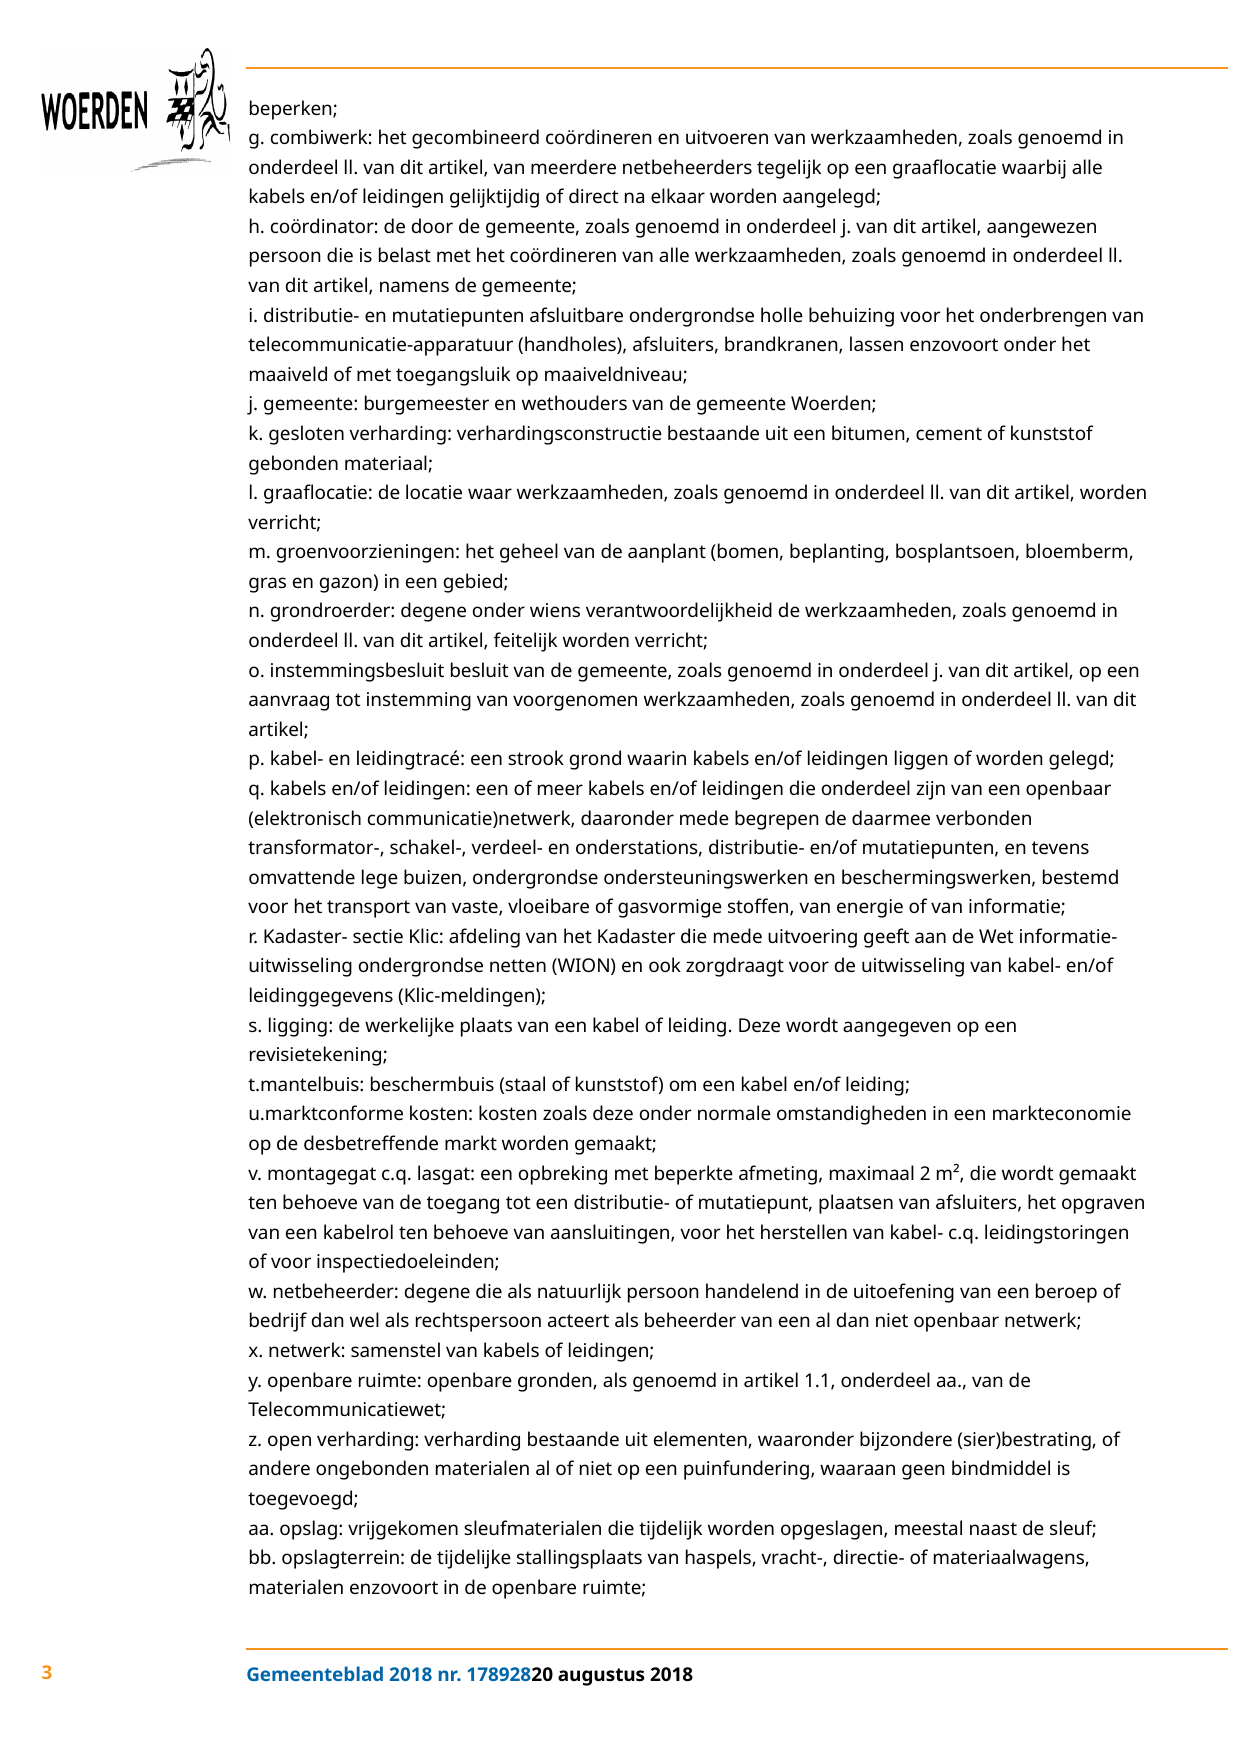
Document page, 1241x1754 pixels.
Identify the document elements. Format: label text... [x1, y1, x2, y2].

text bb. opslagterrein: de tijdelijke stallingsplaats van haspels, vracht-, directie- of materiaalwagens, materialen enzovoort in de openbare ruimte; [248, 1544, 1152, 1600]
text beperken; [248, 95, 1152, 121]
text p. kabel- en leidingtracé: een strook grond waarin kabels en/of leidingen liggen of worden gelegd; [248, 746, 1152, 771]
text i. distributie- en mutatiepunten afsluitbare ondergrondse holle behuizing voor het onderbrengen van telecommunicatie-apparatuur (handholes), afsluiters, brandkranen, lassen enzovoort onder het maaiveld of met toegangsluik op maaiveldniveau; [248, 302, 1152, 387]
text j. gemeente: burgemeester en wethouders van de gemeente Woerden; [248, 391, 1152, 416]
text l. graaflocatie: de locatie waar werkzaamheden, zoals genoemd in onderdeel ll. van dit artikel, worden verricht; [248, 479, 1152, 535]
text h. coördinator: de door de gemeente, zoals genoemd in onderdeel j. van dit artikel, aangewezen persoon die is belast met het coördineren van alle werkzaamheden, zoals genoemd in onderdeel ll. van dit artikel, namens de gemeente; [248, 213, 1152, 298]
text g. combiwerk: het gecombineerd coördineren en uitvoeren van werkzaamheden, zoals genoemd in onderdeel ll. van dit artikel, van meerdere netbeheerders tegelijk op een graaflocatie waarbij alle kabels en/of leidingen gelijktijdig of direct na elkaar worden aangelegd; [248, 124, 1152, 209]
text m. groenvoorzieningen: het geheel van de aanplant (bomen, beplanting, bosplantsoen, bloemberm, gras en gazon) in een gebied; [248, 538, 1152, 594]
text k. gesloten verharding: verhardingsconstructie bestaande uit een bitumen, cement of kunststof gebonden materiaal; [248, 420, 1152, 476]
text o. instemmingsbesluit besluit van de gemeente, zoals genoemd in onderdeel j. van dit artikel, op een aanvraag tot instemming van voorgenomen werkzaamheden, zoals genoemd in onderdeel ll. van dit artikel; [248, 657, 1152, 742]
text x. netwerk: samenstel van kabels of leidingen; [248, 1337, 1152, 1363]
picture [41, 47, 231, 172]
text w. netbeheerder: degene die als natuurlijk persoon handelend in de uitoefening van een beroep of bedrijf dan wel als rechtspersoon acteert als beheerder van een al dan niet openbaar netwerk; [248, 1278, 1152, 1333]
text n. grondroerder: degene onder wiens verantwoordelijkheid de werkzaamheden, zoals genoemd in onderdeel ll. van dit artikel, feitelijk worden verricht; [248, 598, 1152, 653]
text v. montagegat c.q. lasgat: een opbreking met beperkte afmeting, maximaal 2 m², die wordt gemaakt ten behoeve van de toegang tot een distributie- of mutatiepunt, plaatsen van afsluiters, het opgraven van een kabelrol ten behoeve van aansluitingen, voor het herstellen van kabel- c.q. leidingstoringen of voor inspectiedoeleinden; [248, 1160, 1152, 1274]
text y. openbare ruimte: openbare gronden, als genoemd in artikel 1.1, onderdeel aa., van de Telecommunicatiewet; [248, 1367, 1152, 1422]
text s. ligging: de werkelijke plaats van een kabel of leiding. Deze wordt aangegeven op een revisietekening; [248, 1012, 1152, 1067]
text q. kabels en/of leidingen: een of meer kabels en/of leidingen die onderdeel zijn van een openbaar (elektronisch communicatie)netwerk, daaronder mede begrepen de daarmee verbonden transformator-, schakel-, verdeel- en onderstations, distributie- en/of mutatiepunten, en tevens omvattende lege buizen, ondergrondse ondersteuningswerken en beschermingswerken, bestemd voor het transport van vaste, vloeibare of gasvormige stoffen, van energie of van informatie; [248, 775, 1152, 919]
text r. Kadaster- sectie Klic: afdeling van het Kadaster die mede uitvoering geeft aan de Wet informatie-uitwisseling ondergrondse netten (WION) en ook zorgdraagt voor de uitwisseling van kabel- en/of leidinggegevens (Klic-meldingen); [248, 923, 1152, 1008]
text z. open verharding: verharding bestaande uit elementen, waaronder bijzondere (sier)bestrating, of andere ongebonden materialen al of niet op een puinfundering, waaraan geen bindmiddel is toegevoegd; [248, 1426, 1152, 1511]
text u.marktconforme kosten: kosten zoals deze onder normale omstandigheden in een markteconomie op de desbetreffende markt worden gemaakt; [248, 1101, 1152, 1156]
text t.mantelbuis: beschermbuis (staal of kunststof) om een kabel en/of leiding; [248, 1071, 1152, 1097]
text aa. opslag: vrijgekomen sleufmaterialen die tijdelijk worden opgeslagen, meestal naast de sleuf; [248, 1515, 1152, 1541]
